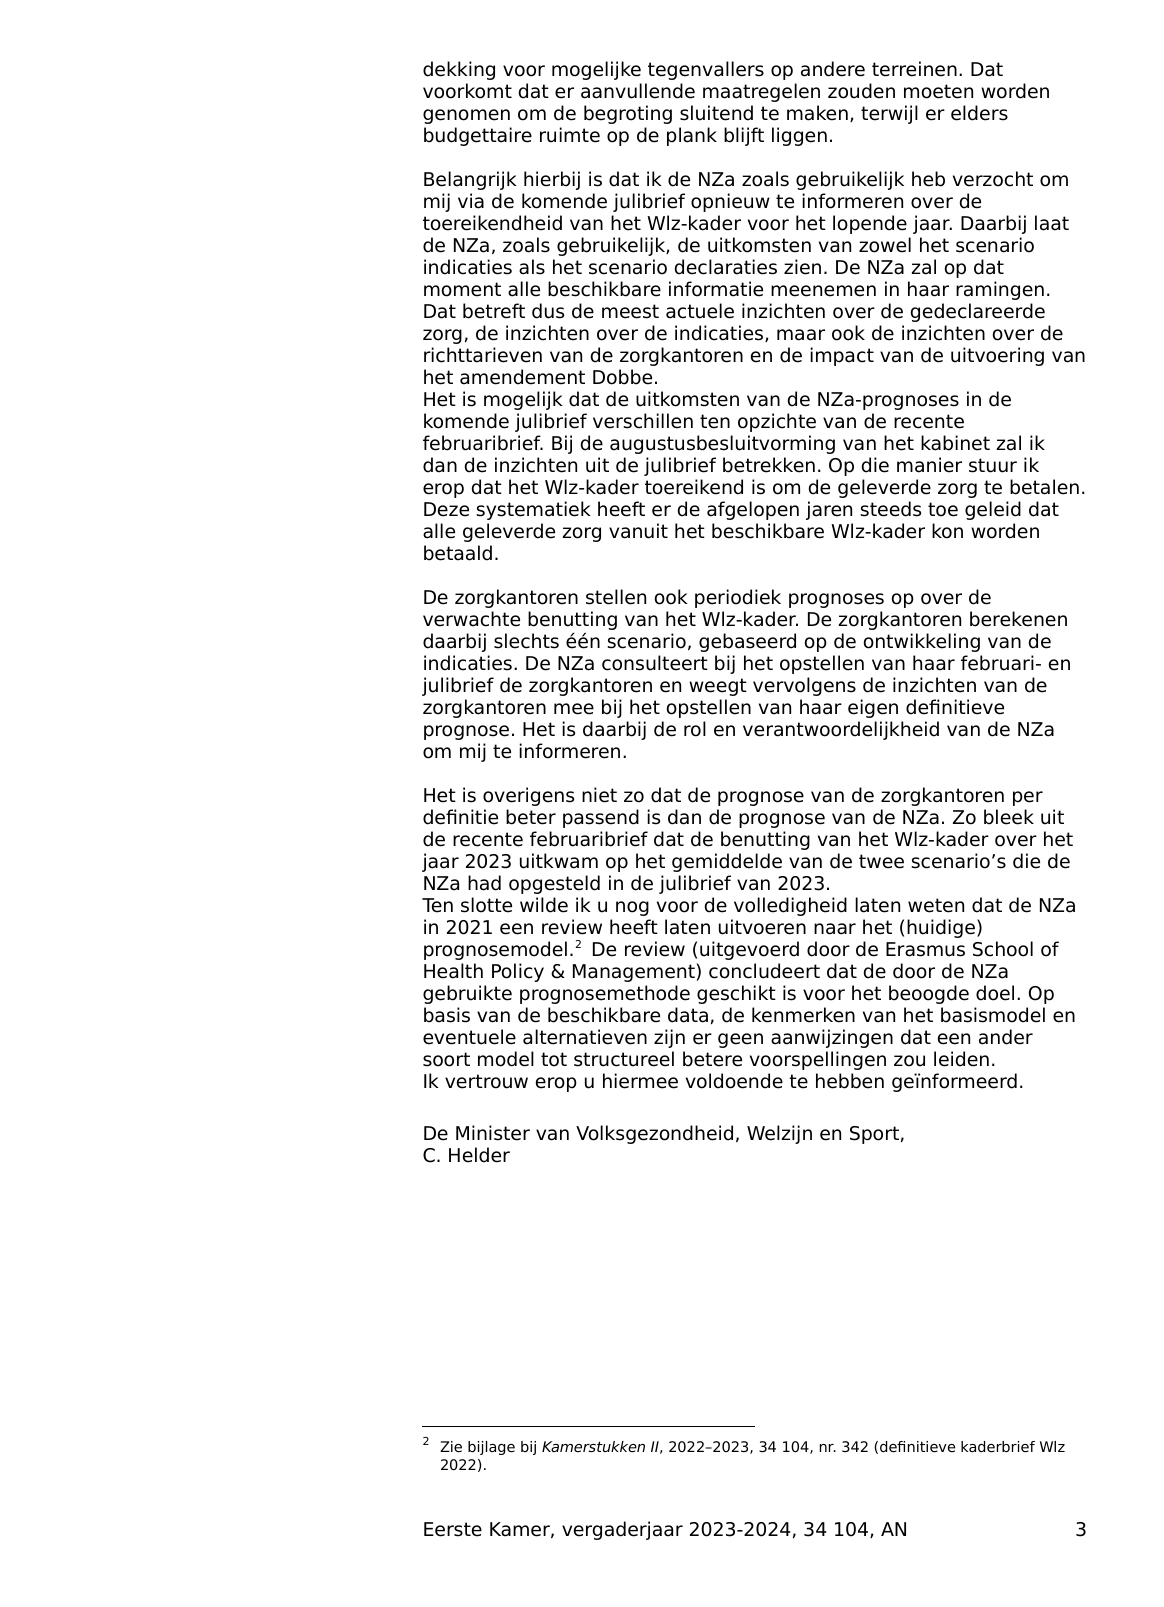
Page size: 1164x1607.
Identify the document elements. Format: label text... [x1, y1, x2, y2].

text Ik vertrouw erop u hiermee voldoende te hebben geïnformeerd. [422, 1071, 1087, 1093]
text De Minister van Volksgezondheid, Welzijn en Sport, C. Helder [422, 1123, 1087, 1167]
text Het is overigens niet zo dat de prognose van de zorgkantoren per definitie beter passend is dan de prognose van de NZa. Zo bleek uit de recente februaribrief dat de benutting van het Wlz-kader over het jaar 2023 uitkwam op het gemiddelde van de twee scenario’s die de NZa had opgesteld in de julibrief van 2023. [422, 785, 1087, 895]
text dekking voor mogelijke tegenvallers op andere terreinen. Dat voorkomt dat er aanvullende maatregelen zouden moeten worden genomen om de begroting sluitend te maken, terwijl er elders budgettaire ruimte op de plank blijft liggen. [422, 59, 1087, 147]
text Ten slotte wilde ik u nog voor de volledigheid laten weten dat de NZa in 2021 een review heeft laten uitvoeren naar het (huidige) prognosemodel. De review (uitgevoerd door de Erasmus School of Health Policy & Management) concludeert dat de door de NZa gebruikte prognosemethode geschikt is voor het beoogde doel. Op basis van de beschikbare data, de kenmerken van het basismodel en eventuele alternatieven zijn er geen aanwijzingen dat een ander soort model tot structureel betere voorspellingen zou leiden. [422, 895, 1087, 1071]
text Het is mogelijk dat de uitkomsten van de NZa-prognoses in de komende julibrief verschillen ten opzichte van de recente februaribrief. Bij de augustusbesluitvorming van het kabinet zal ik dan de inzichten uit de julibrief betrekken. Op die manier stuur ik erop dat het Wlz-kader toereikend is om de geleverde zorg te betalen. Deze systematiek heeft er de afgelopen jaren steeds toe geleid dat alle geleverde zorg vanuit het beschikbare Wlz-kader kon worden betaald. [422, 389, 1087, 565]
text Belangrijk hierbij is dat ik de NZa zoals gebruikelijk heb verzocht om mij via de komende julibrief opnieuw te informeren over de toereikendheid van het Wlz-kader voor het lopende jaar. Daarbij laat de NZa, zoals gebruikelijk, de uitkomsten van zowel het scenario indicaties als het scenario declaraties zien. De NZa zal op dat moment alle beschikbare informatie meenemen in haar ramingen. Dat betreft dus de meest actuele inzichten over de gedeclareerde zorg, de inzichten over de indicaties, maar ook de inzichten over de richttarieven van de zorgkantoren en de impact van de uitvoering van het amendement Dobbe. [422, 169, 1087, 389]
text De zorgkantoren stellen ook periodiek prognoses op over de verwachte benutting van het Wlz-kader. De zorgkantoren berekenen daarbij slechts één scenario, gebaseerd op de ontwikkeling van de indicaties. De NZa consulteert bij het opstellen van haar februari- en julibrief de zorgkantoren en weegt vervolgens de inzichten van de zorgkantoren mee bij het opstellen van haar eigen definitieve prognose. Het is daarbij de rol en verantwoordelijkheid van de NZa om mij te informeren. [422, 587, 1087, 763]
text Zie bijlage bij Kamerstukken II, 2022–2023, 34 104, nr. 342 (definitieve kaderbrief Wlz 2022). [422, 1435, 1087, 1474]
